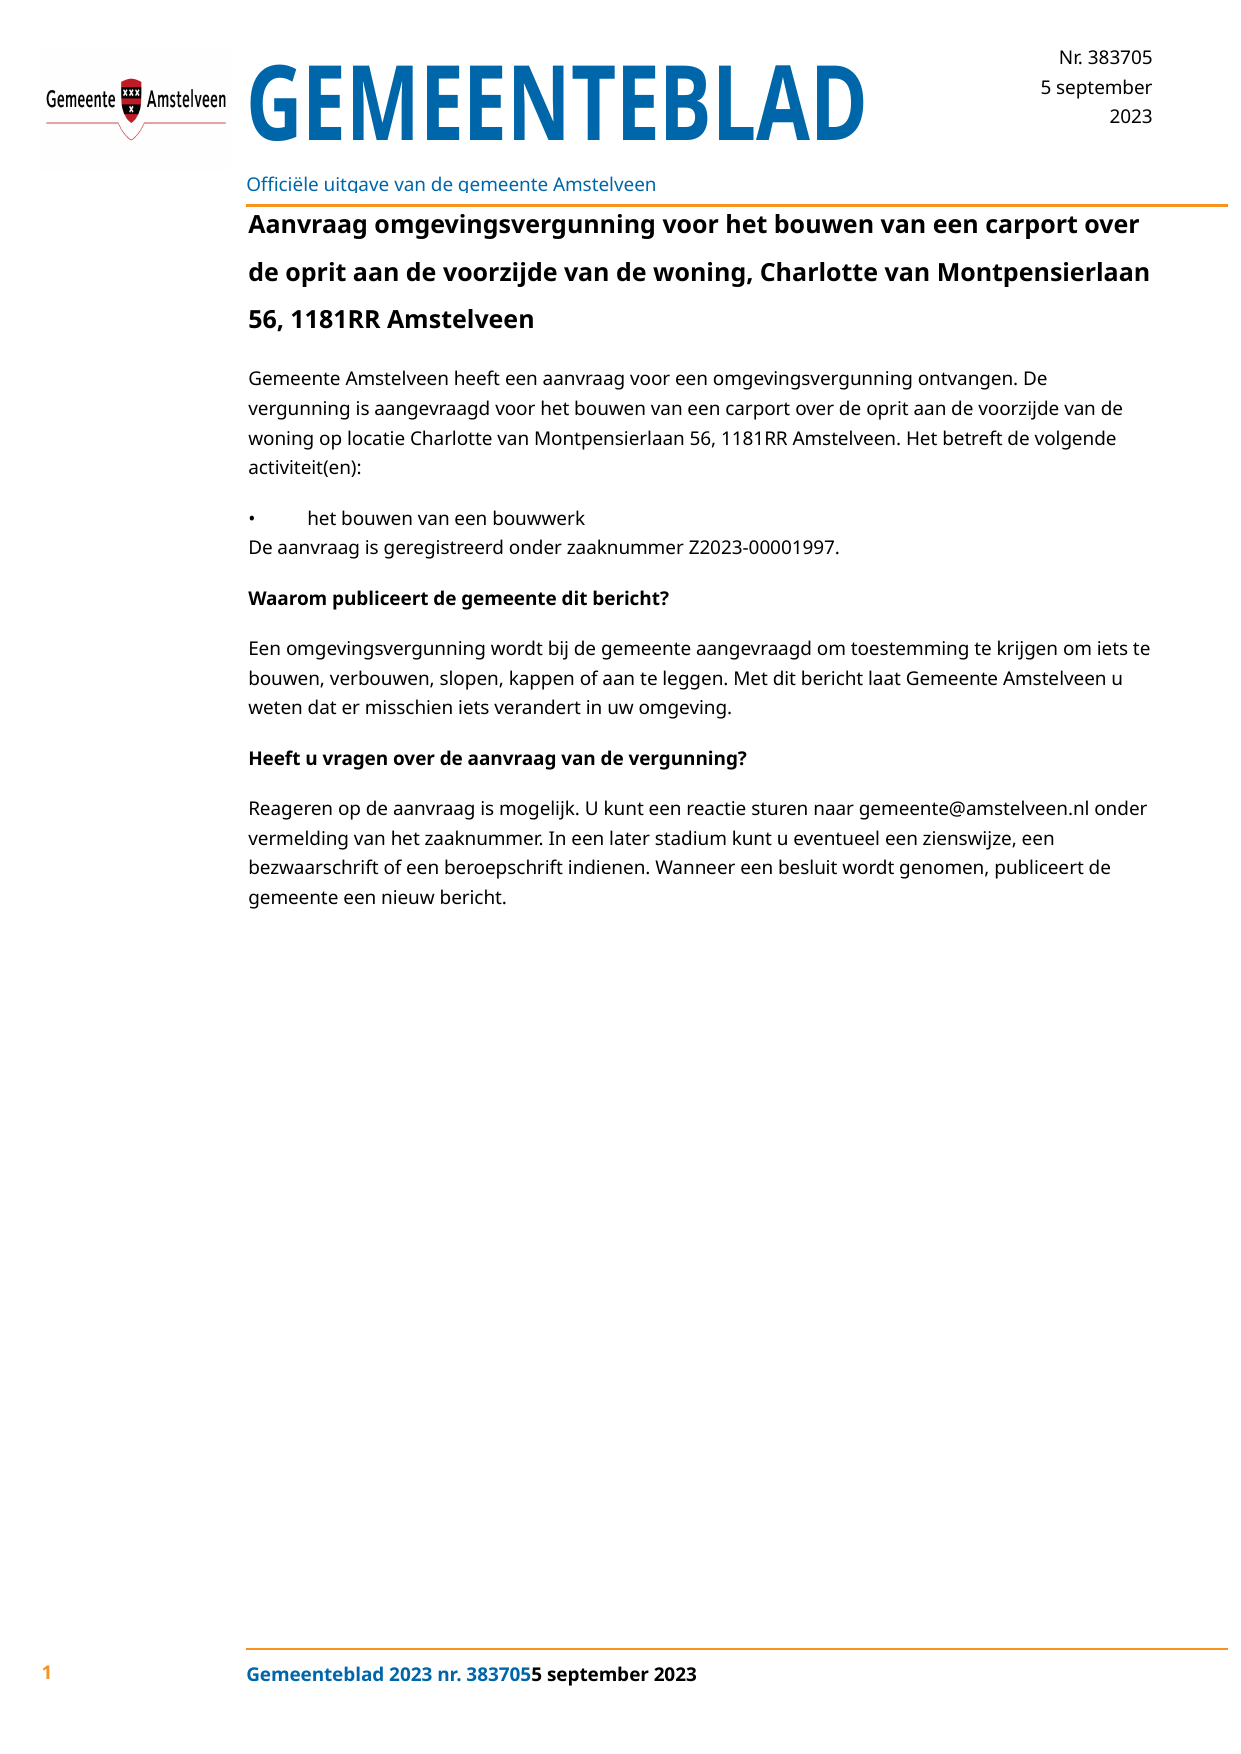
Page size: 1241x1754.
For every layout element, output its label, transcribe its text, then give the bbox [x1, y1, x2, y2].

text Gemeente Amstelveen heeft een aanvraag voor een omgevingsvergunning ontvangen. De vergunning is aangevraagd voor het bouwen van een carport over de oprit aan de voorzijde van de woning op locatie Charlotte van Montpensierlaan 56, 1181RR Amstelveen. Het betreft de volgende activiteit(en): [248, 366, 1152, 480]
list het bouwen van een bouwwerk [248, 505, 1152, 530]
picture [41, 47, 231, 172]
text Reageren op de aanvraag is mogelijk. U kunt een reactie sturen naar gemeente@amstelveen.nl onder vermelding van het zaaknummer. In een later stadium kunt u eventueel een zienswijze, een bezwaarschrift of een beroepschrift indienen. Wanneer een besluit wordt genomen, publiceert de gemeente een nieuw bericht. [248, 795, 1152, 909]
text Een omgevingsvergunning wordt bij de gemeente aangevraagd om toestemming te krijgen om iets te bouwen, verbouwen, slopen, kappen of aan te leggen. Met dit bericht laat Gemeente Amstelveen u weten dat er misschien iets verandert in uw omgeving. [248, 635, 1152, 720]
text De aanvraag is geregistreerd onder zaaknummer Z2023-00001997. [248, 534, 1152, 560]
text Heeft u vragen over de aanvraag van de vergunning? [248, 745, 1152, 770]
text Waarom publiceert de gemeente dit bericht? [248, 585, 1152, 610]
text Aanvraag omgevingsvergunning voor het bouwen van een carport over de oprit aan de voorzijde van de woning, Charlotte van Montpensierlaan 56, 1181RR Amstelveen [248, 207, 1152, 336]
